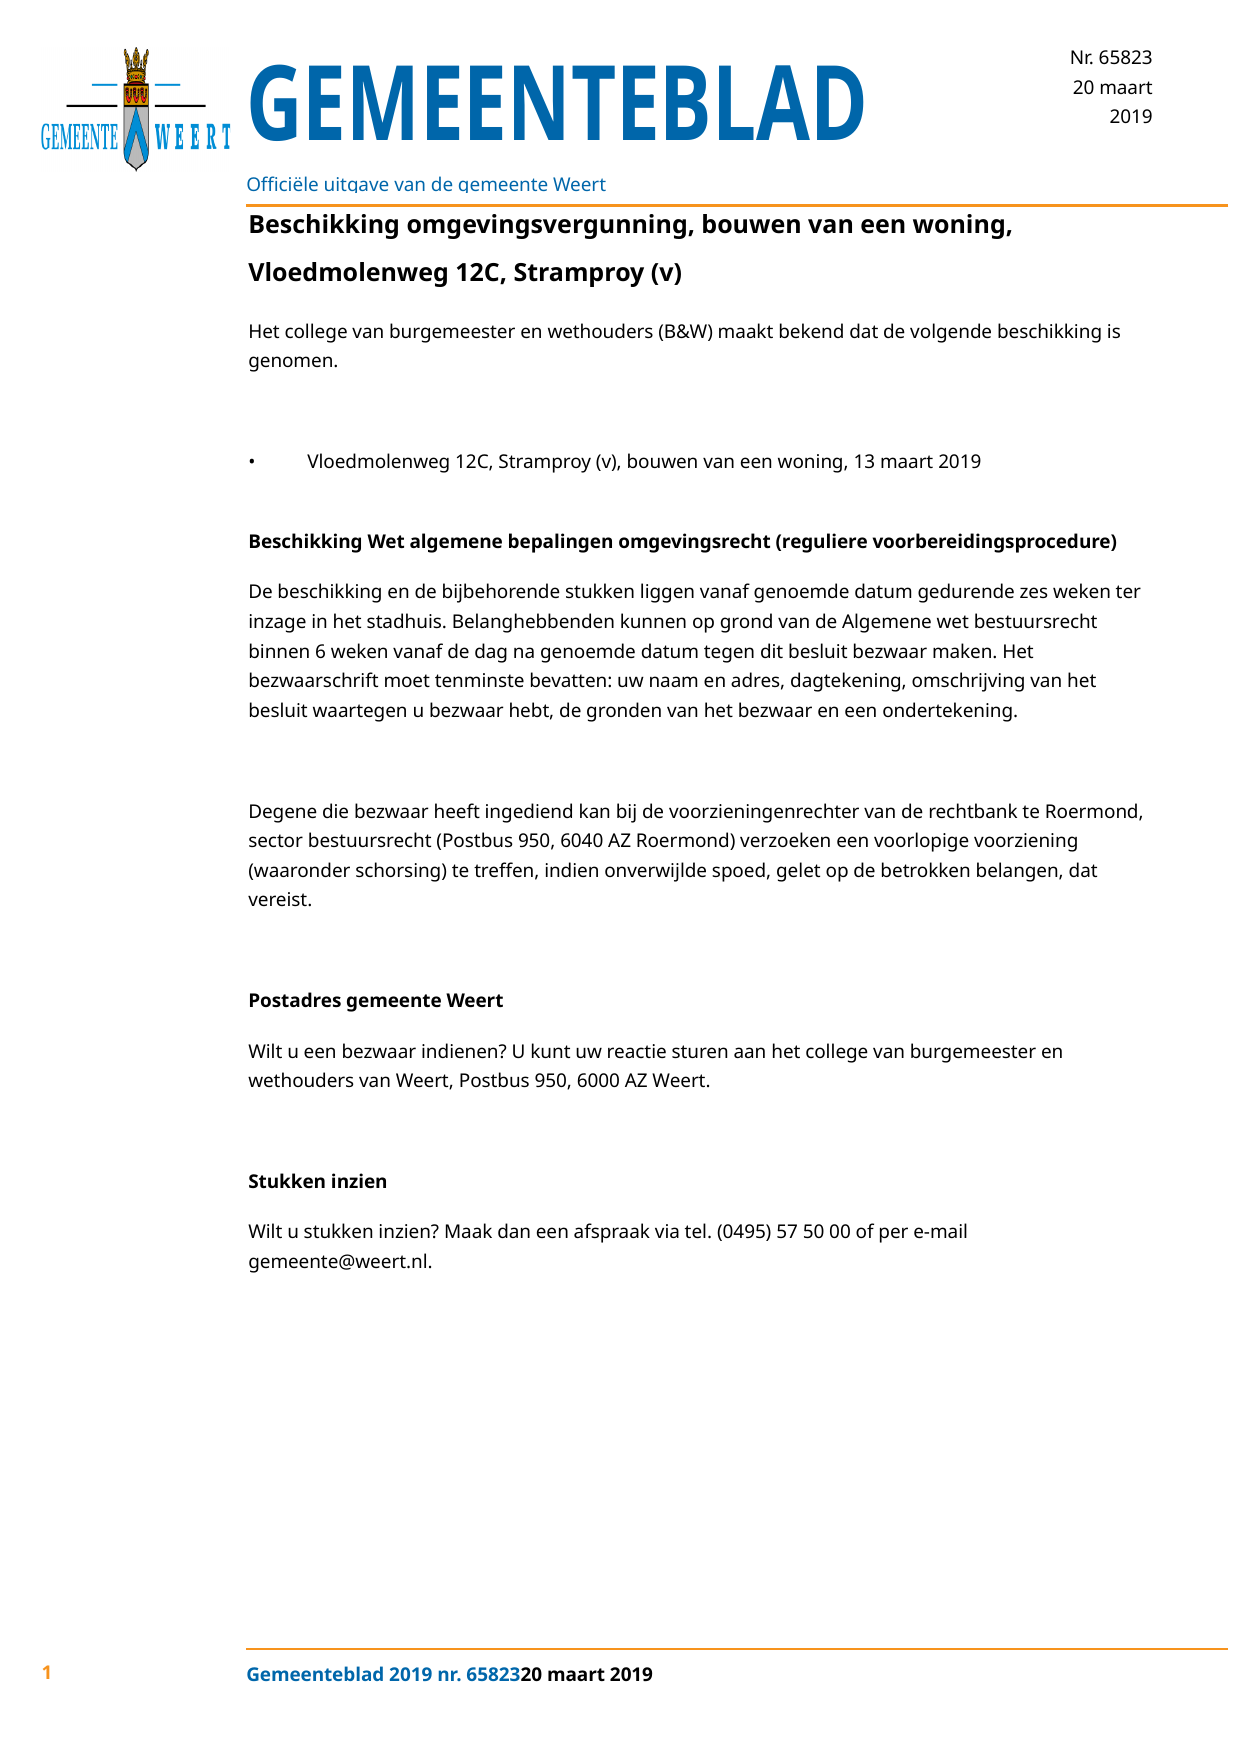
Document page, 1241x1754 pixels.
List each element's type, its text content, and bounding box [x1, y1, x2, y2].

list Vloedmolenweg 12C, Stramproy (v), bouwen van een woning, 13 maart 2019 [248, 448, 1152, 474]
text De beschikking en de bijbehorende stukken liggen vanaf genoemde datum gedurende zes weken ter inzage in het stadhuis. Belanghebbenden kunnen op grond van de Algemene wet bestuursrecht binnen 6 weken vanaf de dag na genoemde datum tegen dit besluit bezwaar maken. Het bezwaarschrift moet tenminste bevatten: uw naam en adres, dagtekening, omschrijving van het besluit waartegen u bezwaar hebt, de gronden van het bezwaar en een ondertekening. [248, 579, 1152, 723]
picture [41, 47, 231, 172]
text Het college van burgemeester en wethouders (B&W) maakt bekend dat de volgende beschikking is genomen. [248, 318, 1152, 373]
text Postadres gemeente Weert [248, 987, 1152, 1013]
text Degene die bezwaar heeft ingediend kan bij de voorzieningenrechter van de rechtbank te Roermond, sector bestuursrecht (Postbus 950, 6040 AZ Roermond) verzoeken een voorlopige voorziening (waaronder schorsing) te treffen, indien onverwijlde spoed, gelet op de betrokken belangen, dat vereist. [248, 798, 1152, 912]
text Wilt u een bezwaar indienen? U kunt uw reactie sturen aan het college van burgemeester en wethouders van Weert, Postbus 950, 6000 AZ Weert. [248, 1038, 1152, 1093]
text Stukken inzien [248, 1168, 1152, 1194]
text Beschikking Wet algemene bepalingen omgevingsrecht (reguliere voorbereidingsprocedure) [248, 528, 1152, 554]
text Wilt u stukken inzien? Maak dan een afspraak via tel. (0495) 57 50 00 of per e-mail gemeente@weert.nl. [248, 1219, 1152, 1274]
text Beschikking omgevingsvergunning, bouwen van een woning, Vloedmolenweg 12C, Stramproy (v) [248, 207, 1152, 288]
